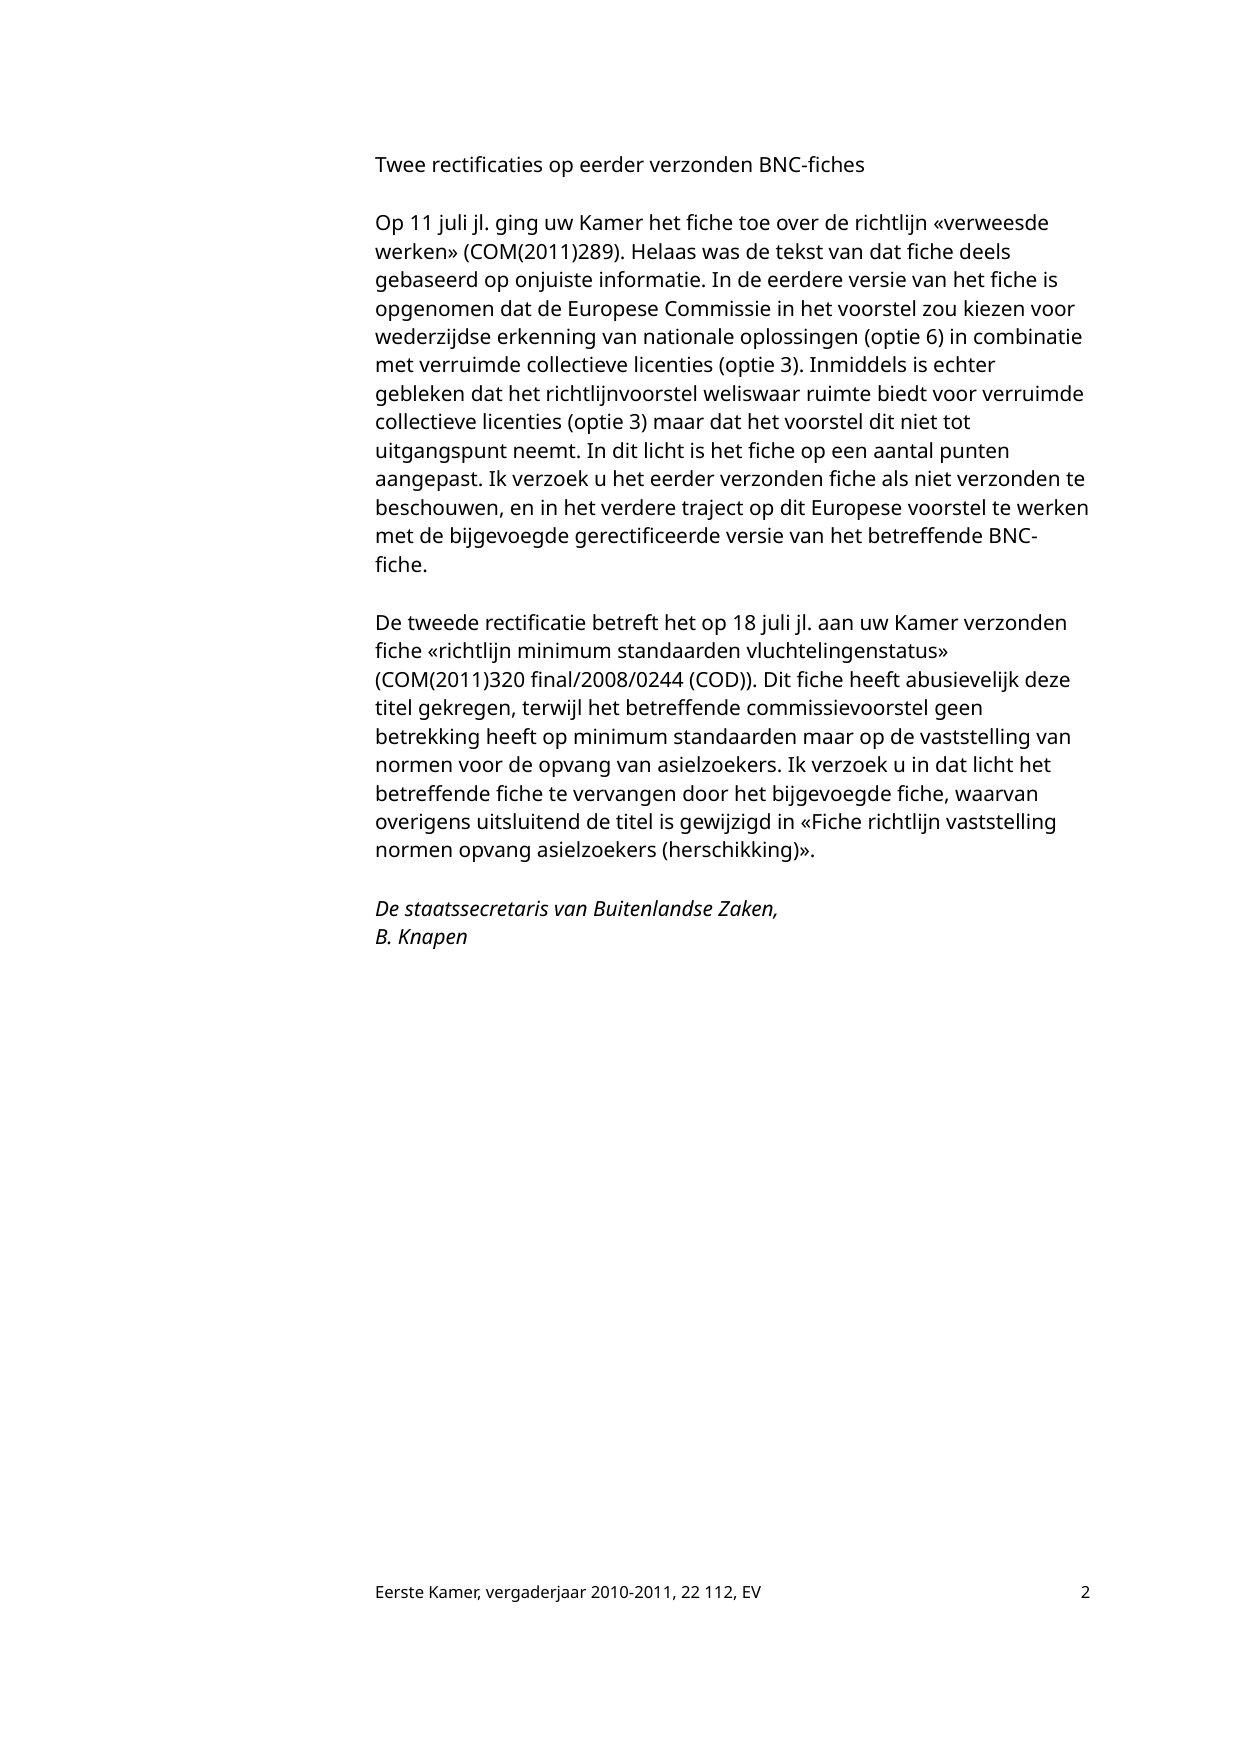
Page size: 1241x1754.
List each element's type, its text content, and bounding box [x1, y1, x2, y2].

text Op 11 juli jl. ging uw Kamer het fiche toe over de richtlijn «verweesde werken» (COM(2011)289). Helaas was de tekst van dat fiche deels gebaseerd op onjuiste informatie. In de eerdere versie van het fiche is opgenomen dat de Europese Commissie in het voorstel zou kiezen voor wederzijdse erkenning van nationale oplossingen (optie 6) in combinatie met verruimde collectieve licenties (optie 3). Inmiddels is echter gebleken dat het richtlijnvoorstel weliswaar ruimte biedt voor verruimde collectieve licenties (optie 3) maar dat het voorstel dit niet tot uitgangspunt neemt. In dit licht is het fiche op een aantal punten aangepast. Ik verzoek u het eerder verzonden fiche als niet verzonden te beschouwen, en in het verdere traject op dit Europese voorstel te werken met de bijgevoegde gerectificeerde versie van het betreffende BNC-fiche. [375, 208, 1090, 578]
text B. Knapen [375, 922, 1090, 951]
text De tweede rectificatie betreft het op 18 juli jl. aan uw Kamer verzonden fiche «richtlijn minimum standaarden vluchtelingenstatus» (COM(2011)320 final/2008/0244 (COD)). Dit fiche heeft abusievelijk deze titel gekregen, terwijl het betreffende commissievoorstel geen betrekking heeft op minimum standaarden maar op de vaststelling van normen voor de opvang van asielzoekers. Ik verzoek u in dat licht het betreffende fiche te vervangen door het bijgevoegde fiche, waarvan overigens uitsluitend de titel is gewijzigd in «Fiche richtlijn vaststelling normen opvang asielzoekers (herschikking)». [375, 608, 1090, 864]
text Twee rectificaties op eerder verzonden BNC-fiches [375, 150, 1090, 178]
text De staatssecretaris van Buitenlandse Zaken, [375, 894, 1090, 922]
